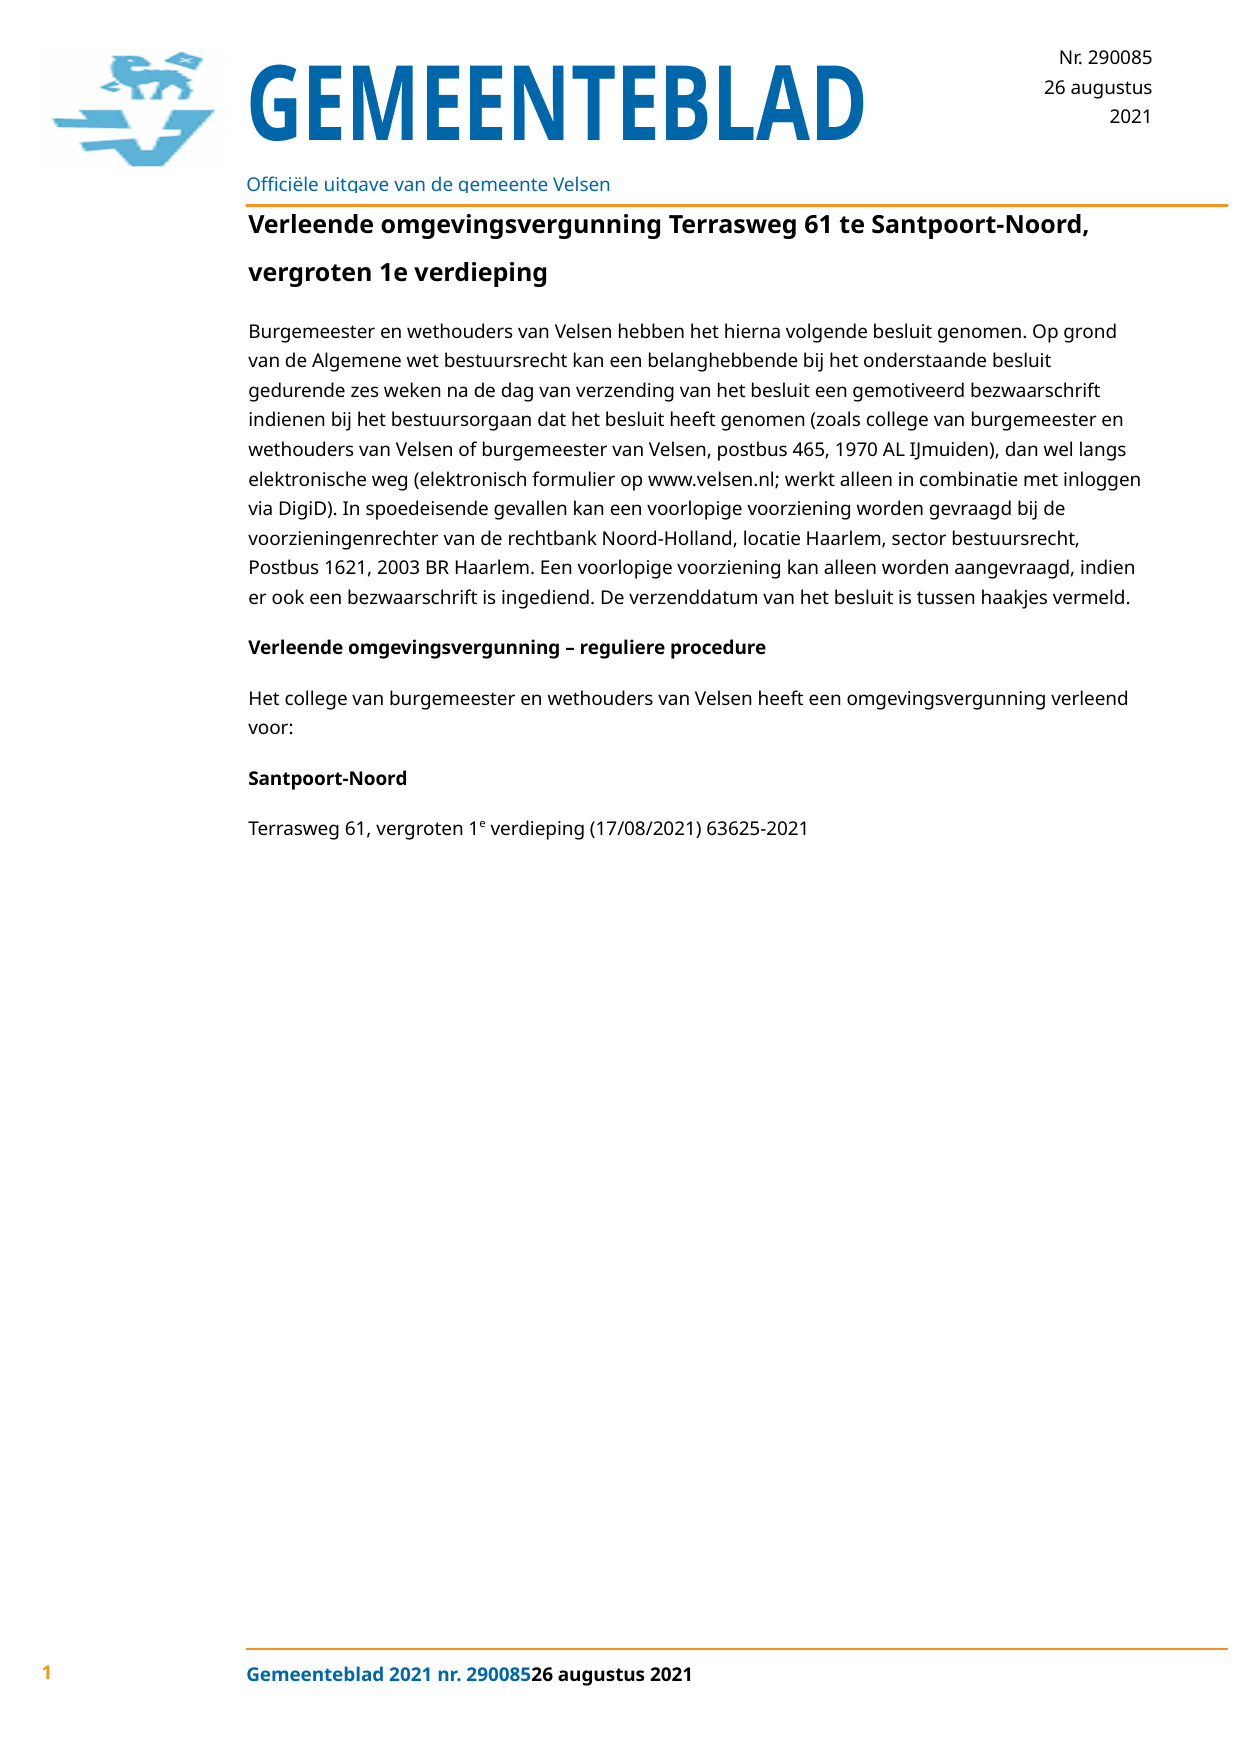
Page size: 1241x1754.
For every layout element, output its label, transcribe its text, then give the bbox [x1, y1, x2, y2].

text Terrasweg 61, vergroten 1e verdieping (17/08/2021) 63625-2021 [248, 815, 1152, 841]
text Het college van burgemeester en wethouders van Velsen heeft een omgevingsvergunning verleend voor: [248, 685, 1152, 740]
text Verleende omgevingsvergunning Terrasweg 61 te Santpoort-Noord, vergroten 1e verdieping [248, 207, 1152, 288]
text Verleende omgevingsvergunning – reguliere procedure [248, 634, 1152, 660]
text Burgemeester en wethouders van Velsen hebben het hierna volgende besluit genomen. Op grond van de Algemene wet bestuursrecht kan een belanghebbende bij het onderstaande besluit gedurende zes weken na de dag van verzending van het besluit een gemotiveerd bezwaarschrift indienen bij het bestuursorgaan dat het besluit heeft genomen (zoals college van burgemeester en wethouders van Velsen of burgemeester van Velsen, postbus 465, 1970 AL IJmuiden), dan wel langs elektronische weg (elektronisch formulier op www.velsen.nl; werkt alleen in combinatie met inloggen via DigiD). In spoedeisende gevallen kan een voorlopige voorziening worden gevraagd bij de voorzieningenrechter van de rechtbank Noord-Holland, locatie Haarlem, sector bestuursrecht, Postbus 1621, 2003 BR Haarlem. Een voorlopige voorziening kan alleen worden aangevraagd, indien er ook een bezwaarschrift is ingediend. De verzenddatum van het besluit is tussen haakjes vermeld. [248, 318, 1152, 610]
text Santpoort-Noord [248, 765, 1152, 791]
picture [41, 47, 231, 172]
